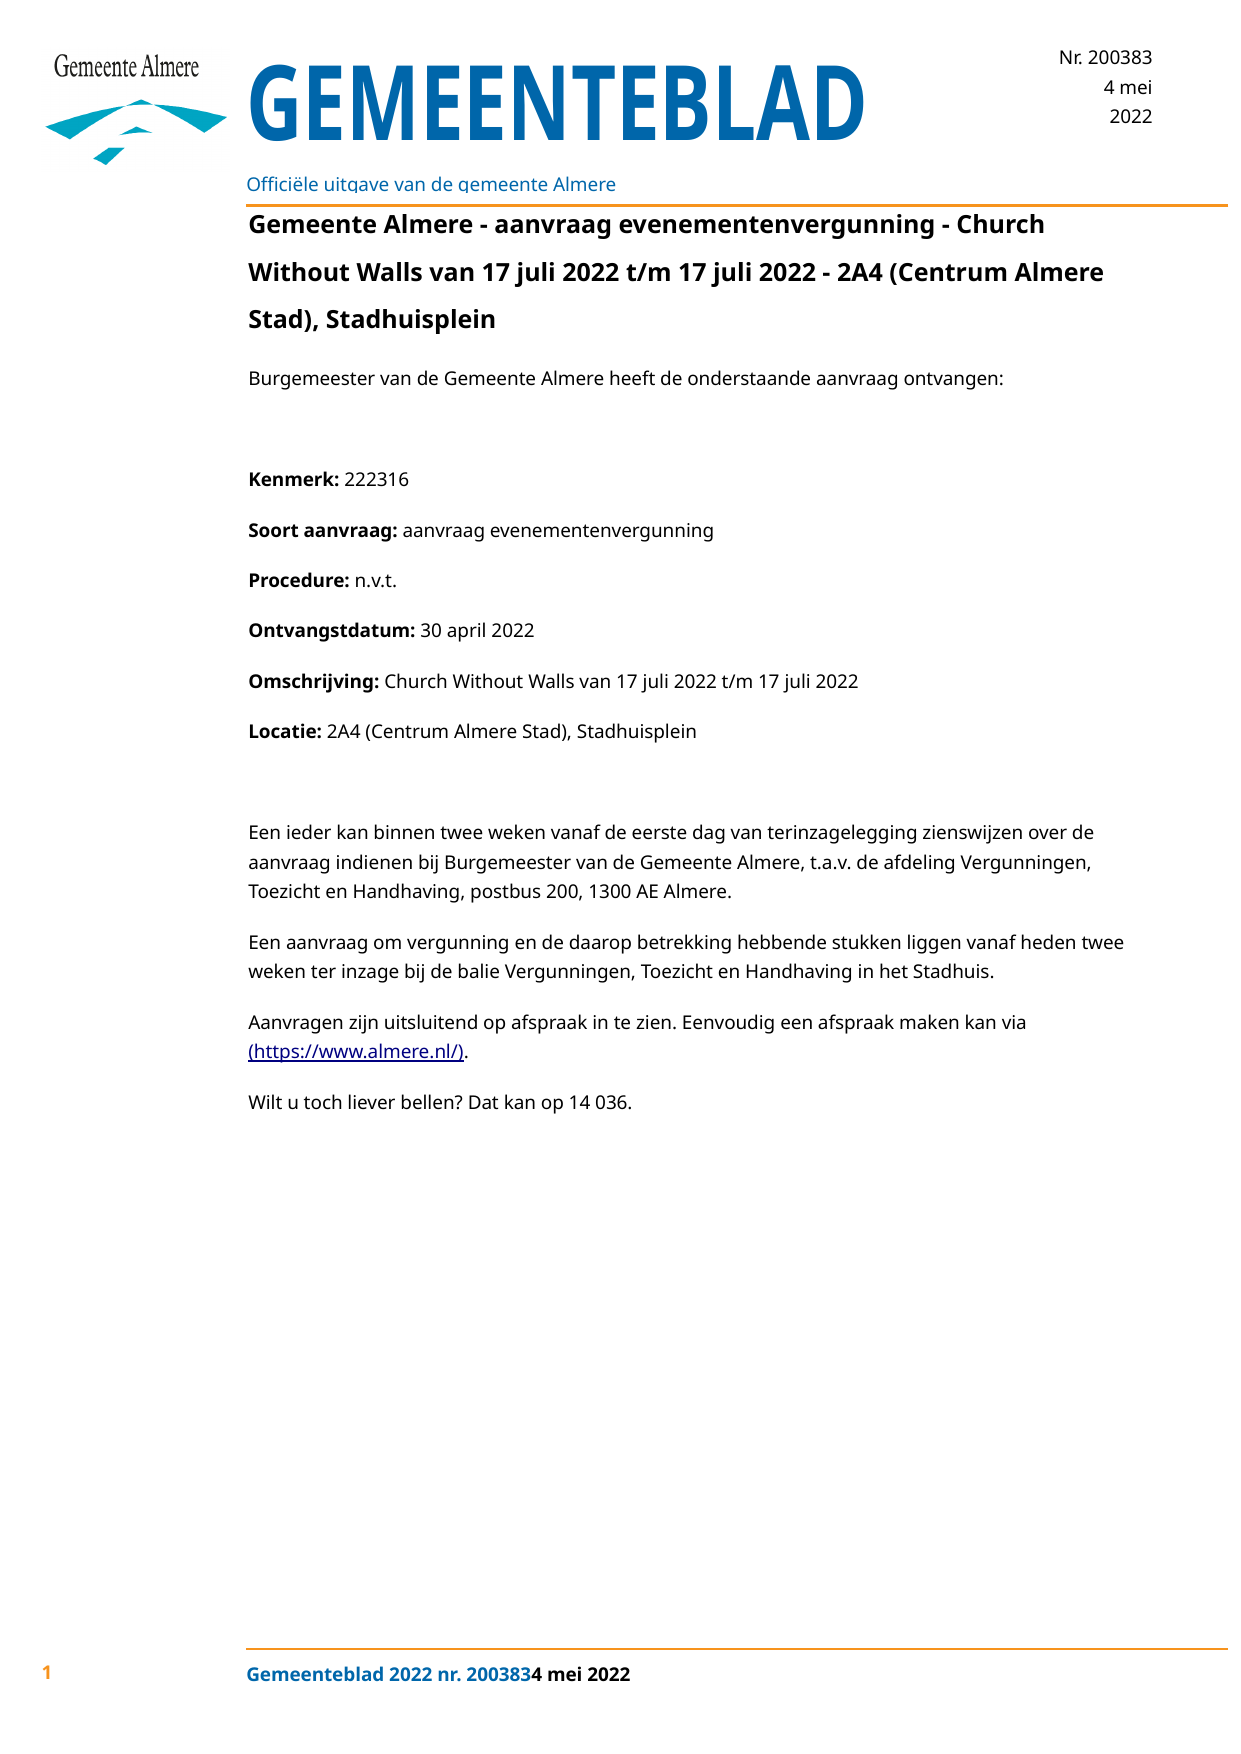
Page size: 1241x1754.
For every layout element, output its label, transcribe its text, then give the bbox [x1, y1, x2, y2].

text Een ieder kan binnen twee weken vanaf de eerste dag van terinzagelegging zienswijzen over de aanvraag indienen bij Burgemeester van de Gemeente Almere, t.a.v. de afdeling Vergunningen, Toezicht en Handhaving, postbus 200, 1300 AE Almere. [248, 819, 1152, 904]
text Omschrijving: Church Without Walls van 17 juli 2022 t/m 17 juli 2022 [248, 668, 1152, 694]
picture [41, 47, 231, 172]
text Ontvangstdatum: 30 april 2022 [248, 618, 1152, 643]
text Aanvragen zijn uitsluitend op afspraak in te zien. Eenvoudig een afspraak maken kan via (https://www.almere.nl/). [248, 1009, 1152, 1064]
text Kenmerk: 222316 [248, 466, 1152, 492]
text Soort aanvraag: aanvraag evenementenvergunning [248, 517, 1152, 542]
text Procedure: n.v.t. [248, 567, 1152, 593]
text Gemeente Almere - aanvraag evenementenvergunning - Church Without Walls van 17 juli 2022 t/m 17 juli 2022 - 2A4 (Centrum Almere Stad), Stadhuisplein [248, 207, 1152, 336]
text Wilt u toch liever bellen? Dat kan op 14 036. [248, 1089, 1152, 1114]
text Locatie: 2A4 (Centrum Almere Stad), Stadhuisplein [248, 718, 1152, 744]
text Burgemeester van de Gemeente Almere heeft de onderstaande aanvraag ontvangen: [248, 366, 1152, 391]
text Een aanvraag om vergunning en de daarop betrekking hebbende stukken liggen vanaf heden twee weken ter inzage bij de balie Vergunningen, Toezicht en Handhaving in het Stadhuis. [248, 929, 1152, 984]
